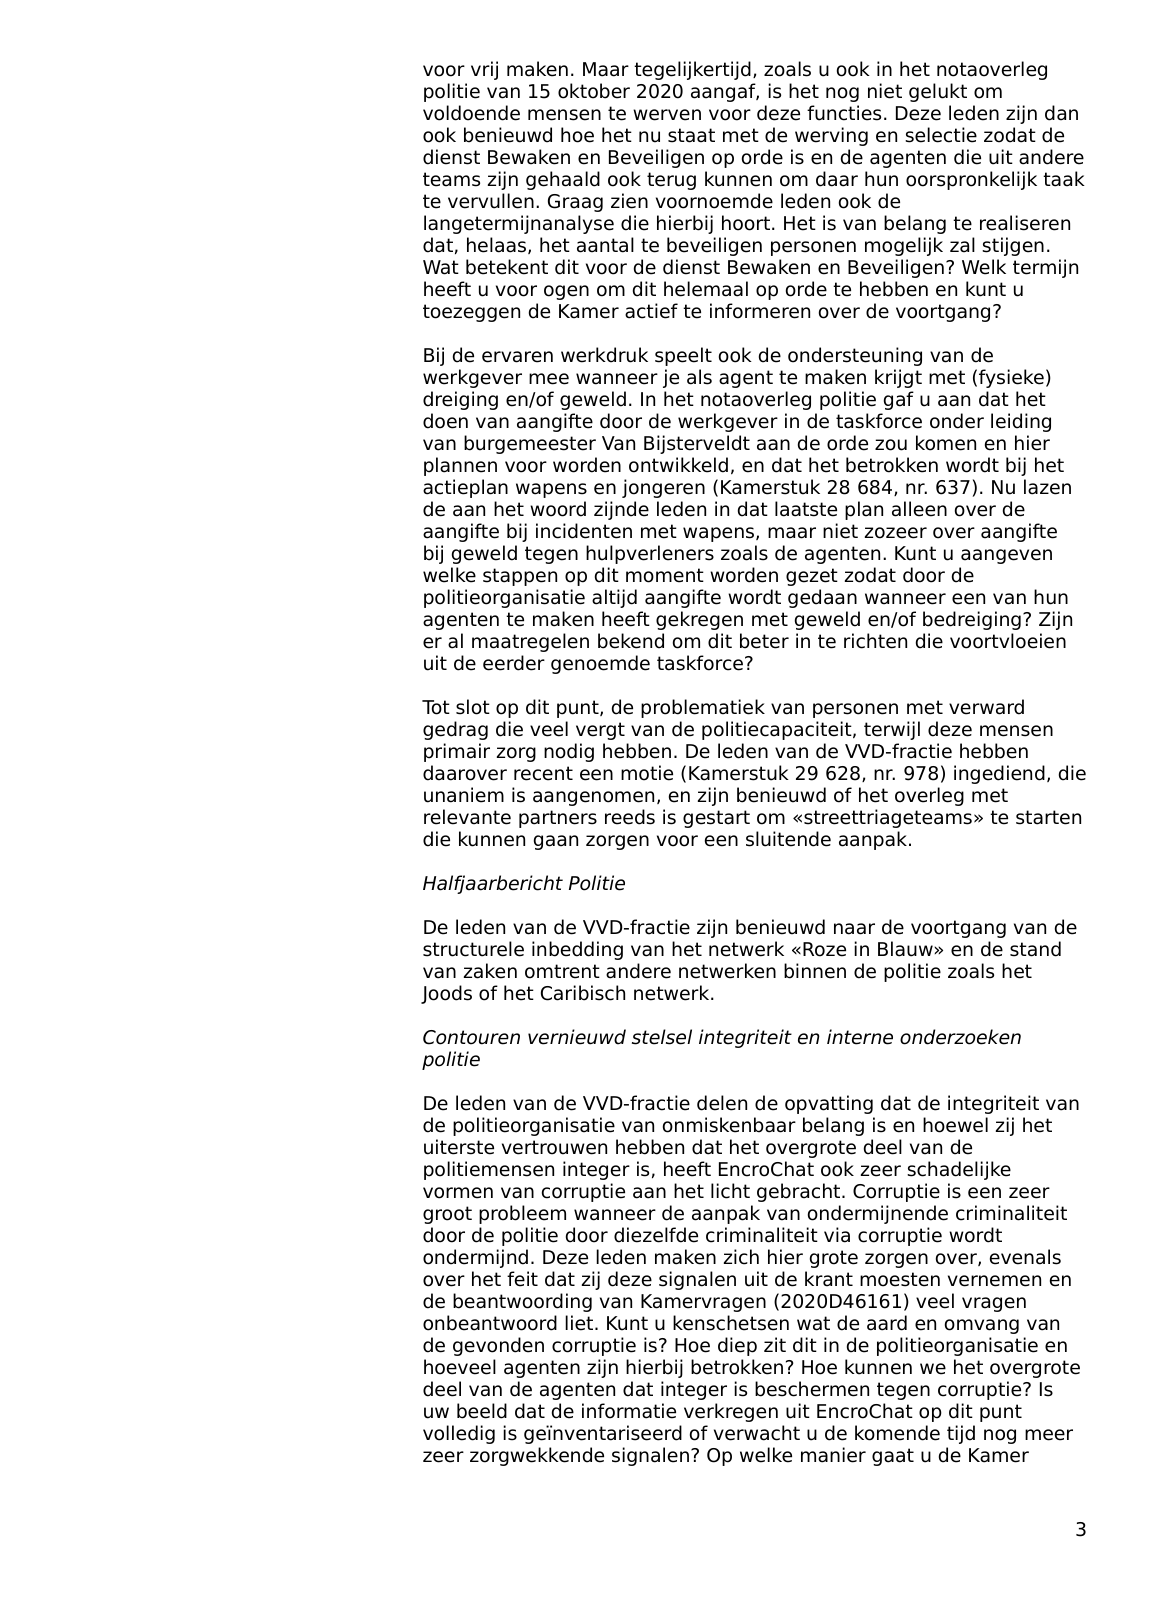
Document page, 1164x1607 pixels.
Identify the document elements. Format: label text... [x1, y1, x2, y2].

text De leden van de VVD-fractie zijn benieuwd naar de voortgang van de structurele inbedding van het netwerk «Roze in Blauw» en de stand van zaken omtrent andere netwerken binnen de politie zoals het Joods of het Caribisch netwerk. [422, 917, 1087, 1005]
text De leden van de VVD-fractie delen de opvatting dat de integriteit van de politieorganisatie van onmiskenbaar belang is en hoewel zij het uiterste vertrouwen hebben dat het overgrote deel van de politiemensen integer is, heeft EncroChat ook zeer schadelijke vormen van corruptie aan het licht gebracht. Corruptie is een zeer groot probleem wanneer de aanpak van ondermijnende criminaliteit door de politie door diezelfde criminaliteit via corruptie wordt ondermijnd. Deze leden maken zich hier grote zorgen over, evenals over het feit dat zij deze signalen uit de krant moesten vernemen en de beantwoording van Kamervragen (2020D46161) veel vragen onbeantwoord liet. Kunt u kenschetsen wat de aard en omvang van de gevonden corruptie is? Hoe diep zit dit in de politieorganisatie en hoeveel agenten zijn hierbij betrokken? Hoe kunnen we het overgrote deel van de agenten dat integer is beschermen tegen corruptie? Is uw beeld dat de informatie verkregen uit EncroChat op dit punt volledig is geïnventariseerd of verwacht u de komende tijd nog meer zeer zorgwekkende signalen? Op welke manier gaat u de Kamer [422, 1093, 1087, 1467]
text Tot slot op dit punt, de problematiek van personen met verward gedrag die veel vergt van de politiecapaciteit, terwijl deze mensen primair zorg nodig hebben. De leden van de VVD-fractie hebben daarover recent een motie (Kamerstuk 29 628, nr. 978) ingediend, die unaniem is aangenomen, en zijn benieuwd of het overleg met relevante partners reeds is gestart om «streettriageteams» te starten die kunnen gaan zorgen voor een sluitende aanpak. [422, 697, 1087, 851]
subtitle Halfjaarbericht Politie [422, 873, 1087, 895]
subtitle Contouren vernieuwd stelsel integriteit en interne onderzoeken politie [422, 1027, 1087, 1071]
text voor vrij maken. Maar tegelijkertijd, zoals u ook in het notaoverleg politie van 15 oktober 2020 aangaf, is het nog niet gelukt om voldoende mensen te werven voor deze functies. Deze leden zijn dan ook benieuwd hoe het nu staat met de werving en selectie zodat de dienst Bewaken en Beveiligen op orde is en de agenten die uit andere teams zijn gehaald ook terug kunnen om daar hun oorspronkelijk taak te vervullen. Graag zien voornoemde leden ook de langetermijnanalyse die hierbij hoort. Het is van belang te realiseren dat, helaas, het aantal te beveiligen personen mogelijk zal stijgen. Wat betekent dit voor de dienst Bewaken en Beveiligen? Welk termijn heeft u voor ogen om dit helemaal op orde te hebben en kunt u toezeggen de Kamer actief te informeren over de voortgang? [422, 59, 1087, 323]
text Bij de ervaren werkdruk speelt ook de ondersteuning van de werkgever mee wanneer je als agent te maken krijgt met (fysieke) dreiging en/of geweld. In het notaoverleg politie gaf u aan dat het doen van aangifte door de werkgever in de taskforce onder leiding van burgemeester Van Bijsterveldt aan de orde zou komen en hier plannen voor worden ontwikkeld, en dat het betrokken wordt bij het actieplan wapens en jongeren (Kamerstuk 28 684, nr. 637). Nu lazen de aan het woord zijnde leden in dat laatste plan alleen over de aangifte bij incidenten met wapens, maar niet zozeer over aangifte bij geweld tegen hulpverleners zoals de agenten. Kunt u aangeven welke stappen op dit moment worden gezet zodat door de politieorganisatie altijd aangifte wordt gedaan wanneer een van hun agenten te maken heeft gekregen met geweld en/of bedreiging? Zijn er al maatregelen bekend om dit beter in te richten die voortvloeien uit de eerder genoemde taskforce? [422, 345, 1087, 675]
